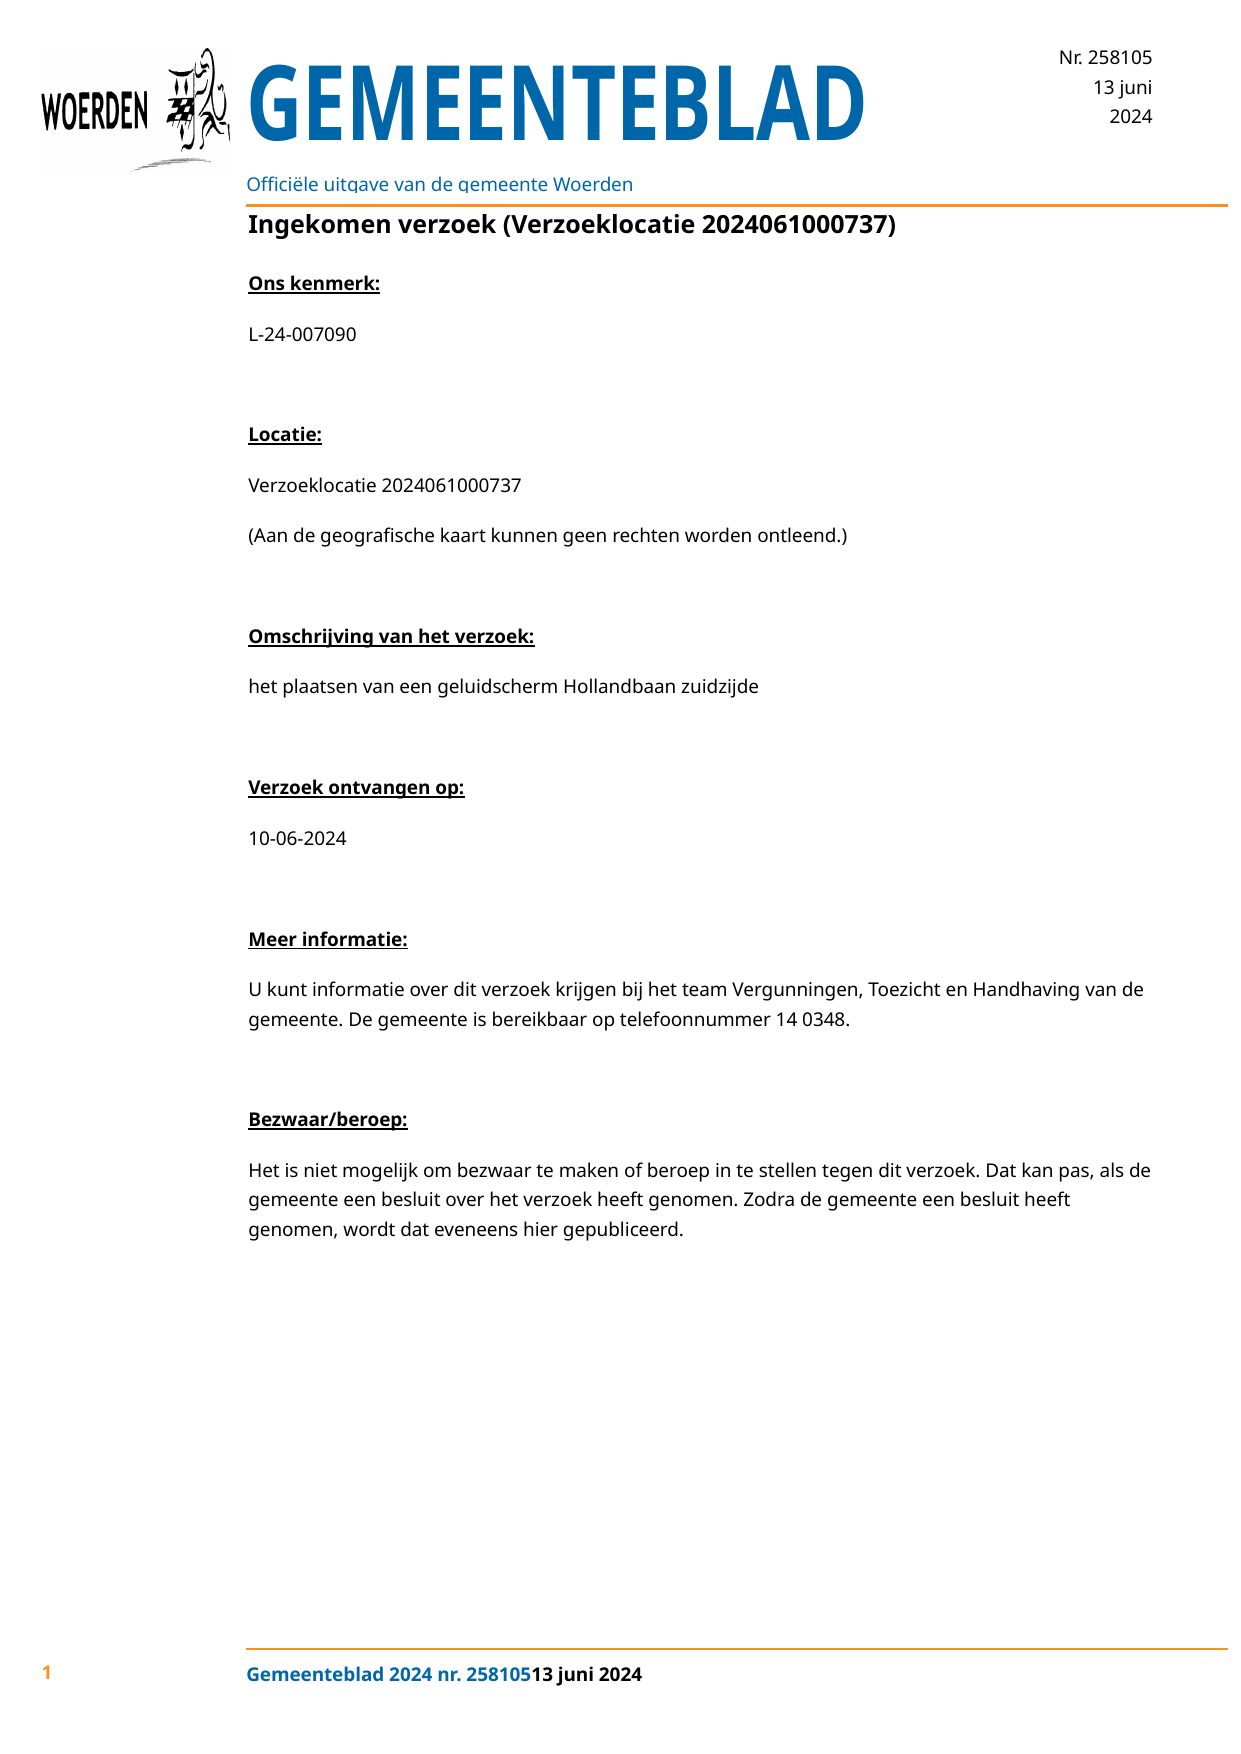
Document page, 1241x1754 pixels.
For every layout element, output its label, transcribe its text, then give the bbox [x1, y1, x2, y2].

text Het is niet mogelijk om bezwaar te maken of beroep in te stellen tegen dit verzoek. Dat kan pas, als de gemeente een besluit over het verzoek heeft genomen. Zodra de gemeente een besluit heeft genomen, wordt dat eveneens hier gepubliceerd. [248, 1157, 1152, 1242]
text L-24-007090 [248, 321, 1152, 346]
text Locatie: [248, 422, 1152, 447]
text Verzoek ontvangen op: [248, 774, 1152, 800]
text Verzoeklocatie 2024061000737 [248, 472, 1152, 498]
text Bezwaar/beroep: [248, 1107, 1152, 1132]
text (Aan de geografische kaart kunnen geen rechten worden ontleend.) [248, 522, 1152, 548]
text Ingekomen verzoek (Verzoeklocatie 2024061000737) [248, 207, 1152, 241]
text 10-06-2024 [248, 825, 1152, 851]
text U kunt informatie over dit verzoek krijgen bij het team Vergunningen, Toezicht en Handhaving van de gemeente. De gemeente is bereikbaar op telefoonnummer 14 0348. [248, 976, 1152, 1031]
text Ons kenmerk: [248, 270, 1152, 296]
text Omschrijving van het verzoek: [248, 623, 1152, 649]
text Meer informatie: [248, 926, 1152, 951]
picture [41, 47, 231, 172]
text het plaatsen van een geluidscherm Hollandbaan zuidzijde [248, 674, 1152, 699]
